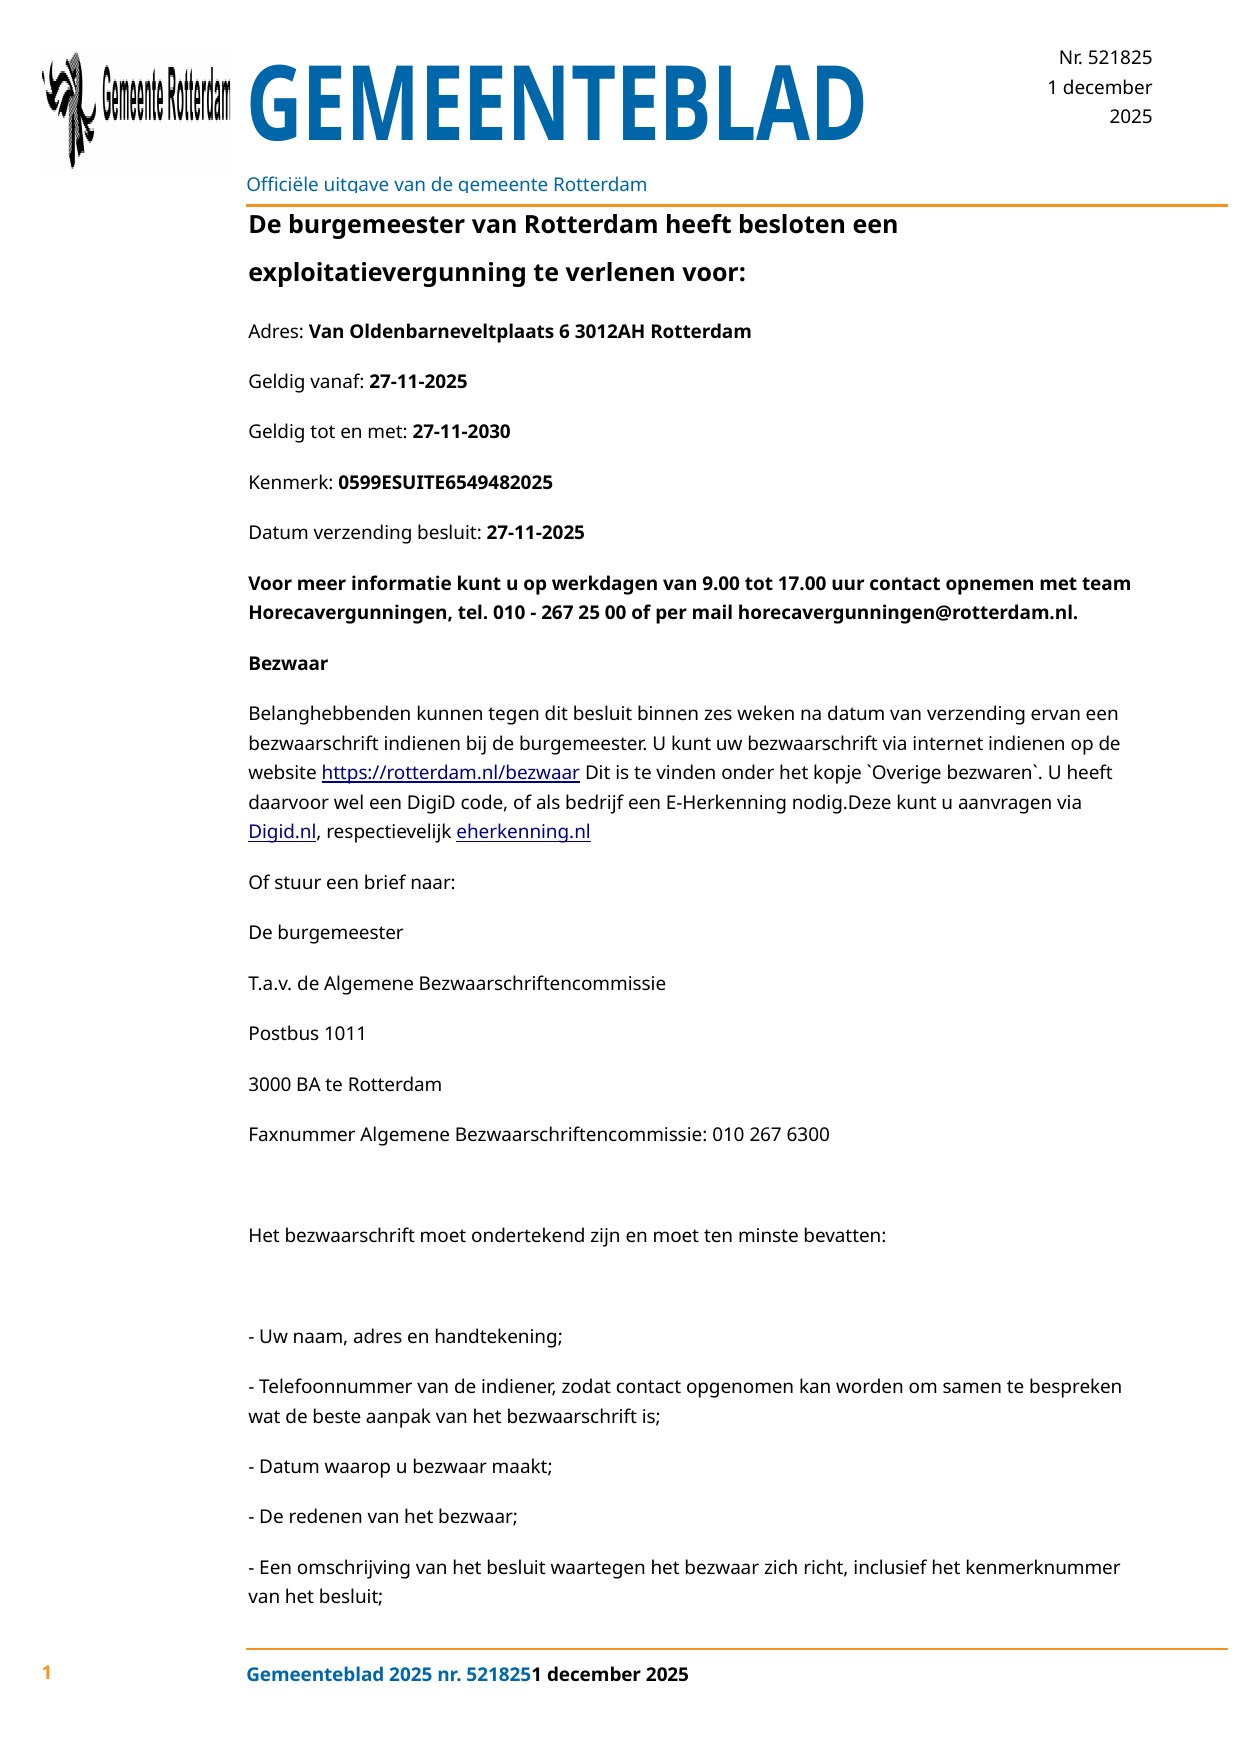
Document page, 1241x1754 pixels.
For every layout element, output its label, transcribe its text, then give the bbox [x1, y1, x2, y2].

text - Datum waarop u bezwaar maakt; [248, 1453, 1152, 1479]
text Geldig vanaf: 27-11-2025 [248, 368, 1152, 394]
text Postbus 1011 [248, 1020, 1152, 1046]
text Voor meer informatie kunt u op werkdagen van 9.00 tot 17.00 uur contact opnemen met team Horecavergunningen, tel. 010 - 267 25 00 of per mail horecavergunningen@rotterdam.nl. [248, 570, 1152, 625]
text Bezwaar [248, 650, 1152, 676]
text Geldig tot en met: 27-11-2030 [248, 419, 1152, 444]
text Faxnummer Algemene Bezwaarschriftencommissie: 010 267 6300 [248, 1121, 1152, 1147]
picture [41, 47, 231, 172]
text Het bezwaarschrift moet ondertekend zijn en moet ten minste bevatten: [248, 1222, 1152, 1248]
text Of stuur een brief naar: [248, 869, 1152, 895]
text De burgemeester [248, 919, 1152, 945]
text - Uw naam, adres en handtekening; [248, 1323, 1152, 1349]
text Adres: Van Oldenbarneveltplaats 6 3012AH Rotterdam [248, 318, 1152, 344]
text Belanghebbenden kunnen tegen dit besluit binnen zes weken na datum van verzending ervan een bezwaarschrift indienen bij de burgemeester. U kunt uw bezwaarschrift via internet indienen op de website https://rotterdam.nl/bezwaar Dit is te vinden onder het kopje `Overige bezwaren`. U heeft daarvoor wel een DigiD code, of als bedrijf een E-Herkenning nodig.Deze kunt u aanvragen via Digid.nl, respectievelijk eherkenning.nl [248, 700, 1152, 844]
text Kenmerk: 0599ESUITE6549482025 [248, 469, 1152, 495]
text - De redenen van het bezwaar; [248, 1504, 1152, 1529]
text Datum verzending besluit: 27-11-2025 [248, 519, 1152, 545]
text T.a.v. de Algemene Bezwaarschriftencommissie [248, 970, 1152, 996]
text - Een omschrijving van het besluit waartegen het bezwaar zich richt, inclusief het kenmerknummer van het besluit; [248, 1554, 1152, 1609]
text 3000 BA te Rotterdam [248, 1071, 1152, 1097]
text - Telefoonnummer van de indiener, zodat contact opgenomen kan worden om samen te bespreken wat de beste aanpak van het bezwaarschrift is; [248, 1373, 1152, 1429]
text De burgemeester van Rotterdam heeft besloten een exploitatievergunning te verlenen voor: [248, 207, 1152, 288]
